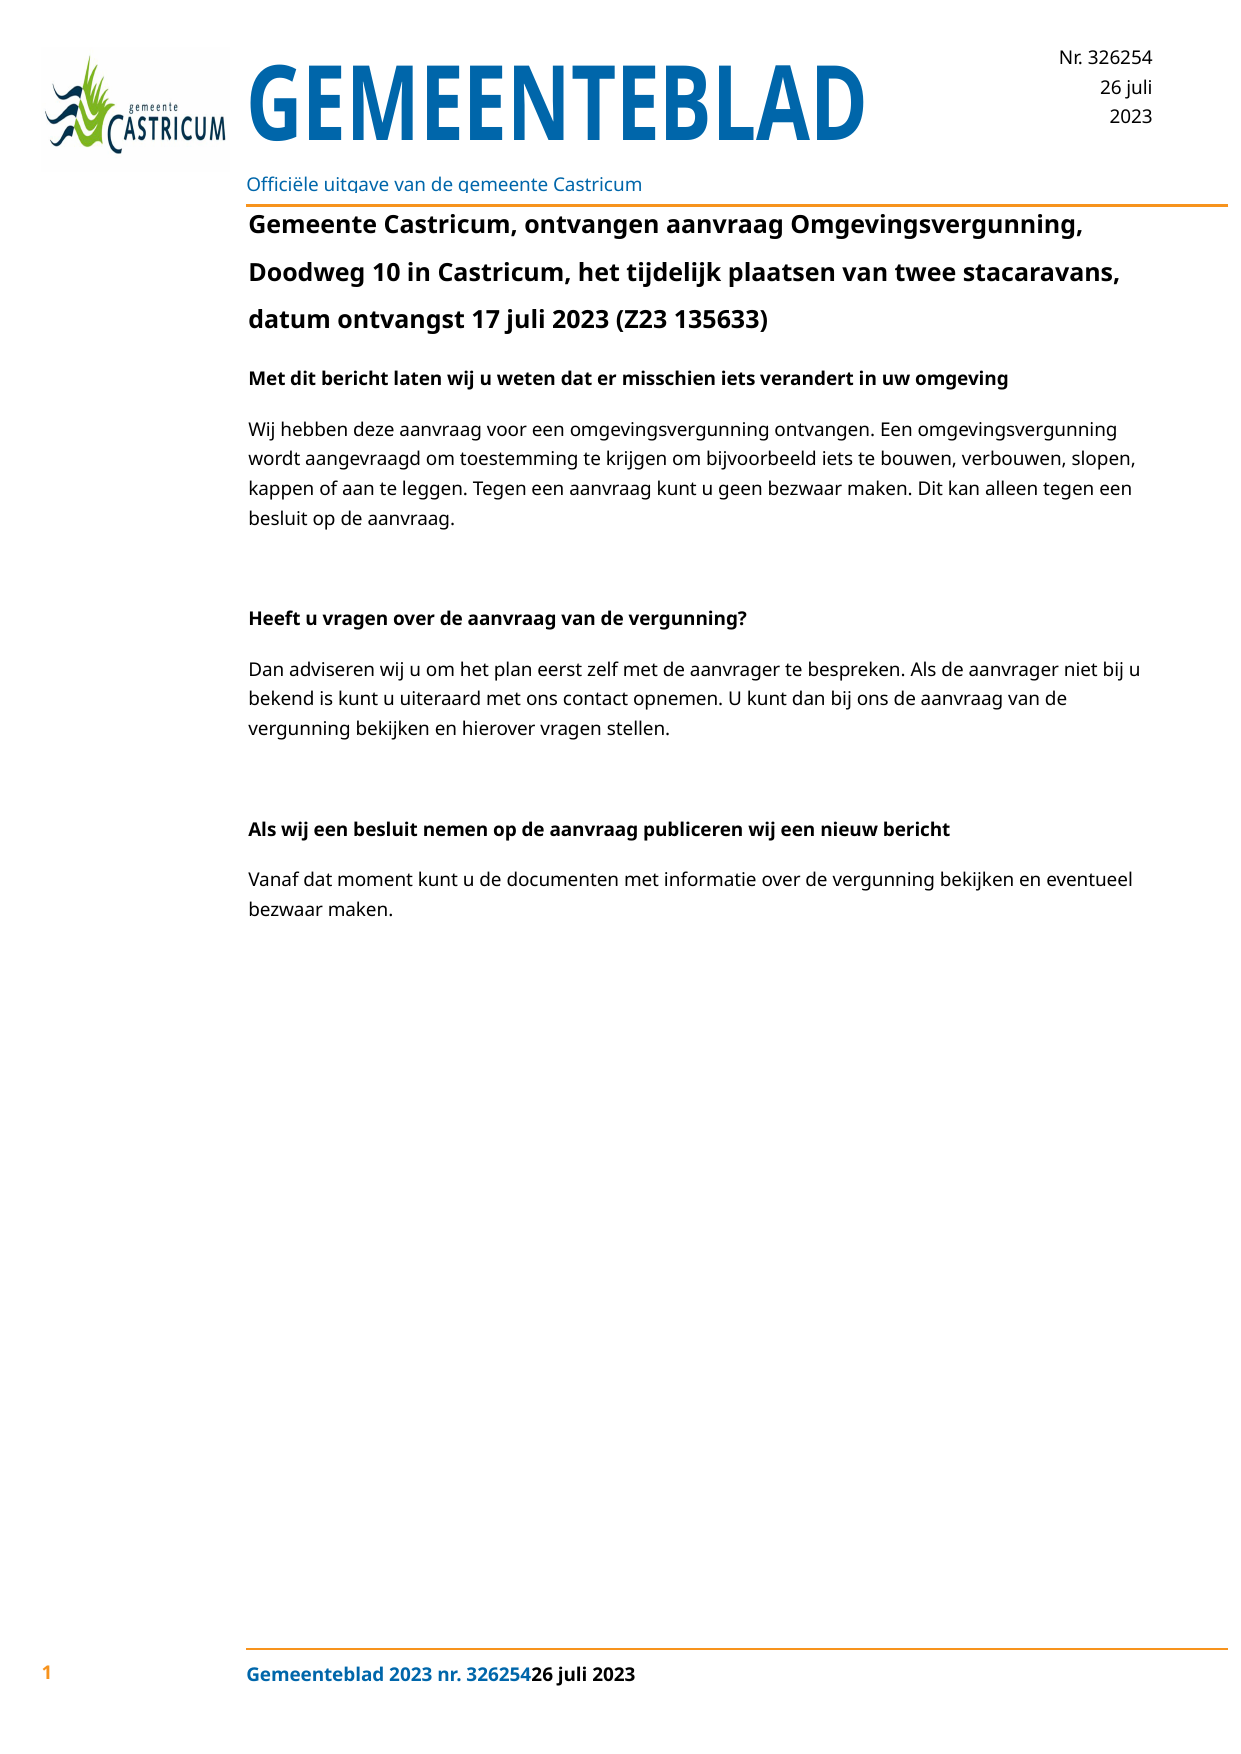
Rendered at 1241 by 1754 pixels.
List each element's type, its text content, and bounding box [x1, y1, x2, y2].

text Vanaf dat moment kunt u de documenten met informatie over de vergunning bekijken en eventueel bezwaar maken. [248, 866, 1152, 922]
text Gemeente Castricum, ontvangen aanvraag Omgevingsvergunning, Doodweg 10 in Castricum, het tijdelijk plaatsen van twee stacaravans, datum ontvangst 17 juli 2023 (Z23 135633) [248, 207, 1152, 336]
text Dan adviseren wij u om het plan eerst zelf met de aanvrager te bespreken. Als de aanvrager niet bij u bekend is kunt u uiteraard met ons contact opnemen. U kunt dan bij ons de aanvraag van de vergunning bekijken en hierover vragen stellen. [248, 656, 1152, 741]
text Heeft u vragen over de aanvraag van de vergunning? [248, 606, 1152, 631]
picture [41, 47, 231, 172]
text Als wij een besluit nemen op de aanvraag publiceren wij een nieuw bericht [248, 816, 1152, 842]
text Wij hebben deze aanvraag voor een omgevingsvergunning ontvangen. Een omgevingsvergunning wordt aangevraagd om toestemming te krijgen om bijvoorbeeld iets te bouwen, verbouwen, slopen, kappen of aan te leggen. Tegen een aanvraag kunt u geen bezwaar maken. Dit kan alleen tegen een besluit op de aanvraag. [248, 416, 1152, 530]
text Met dit bericht laten wij u weten dat er misschien iets verandert in uw omgeving [248, 366, 1152, 391]
